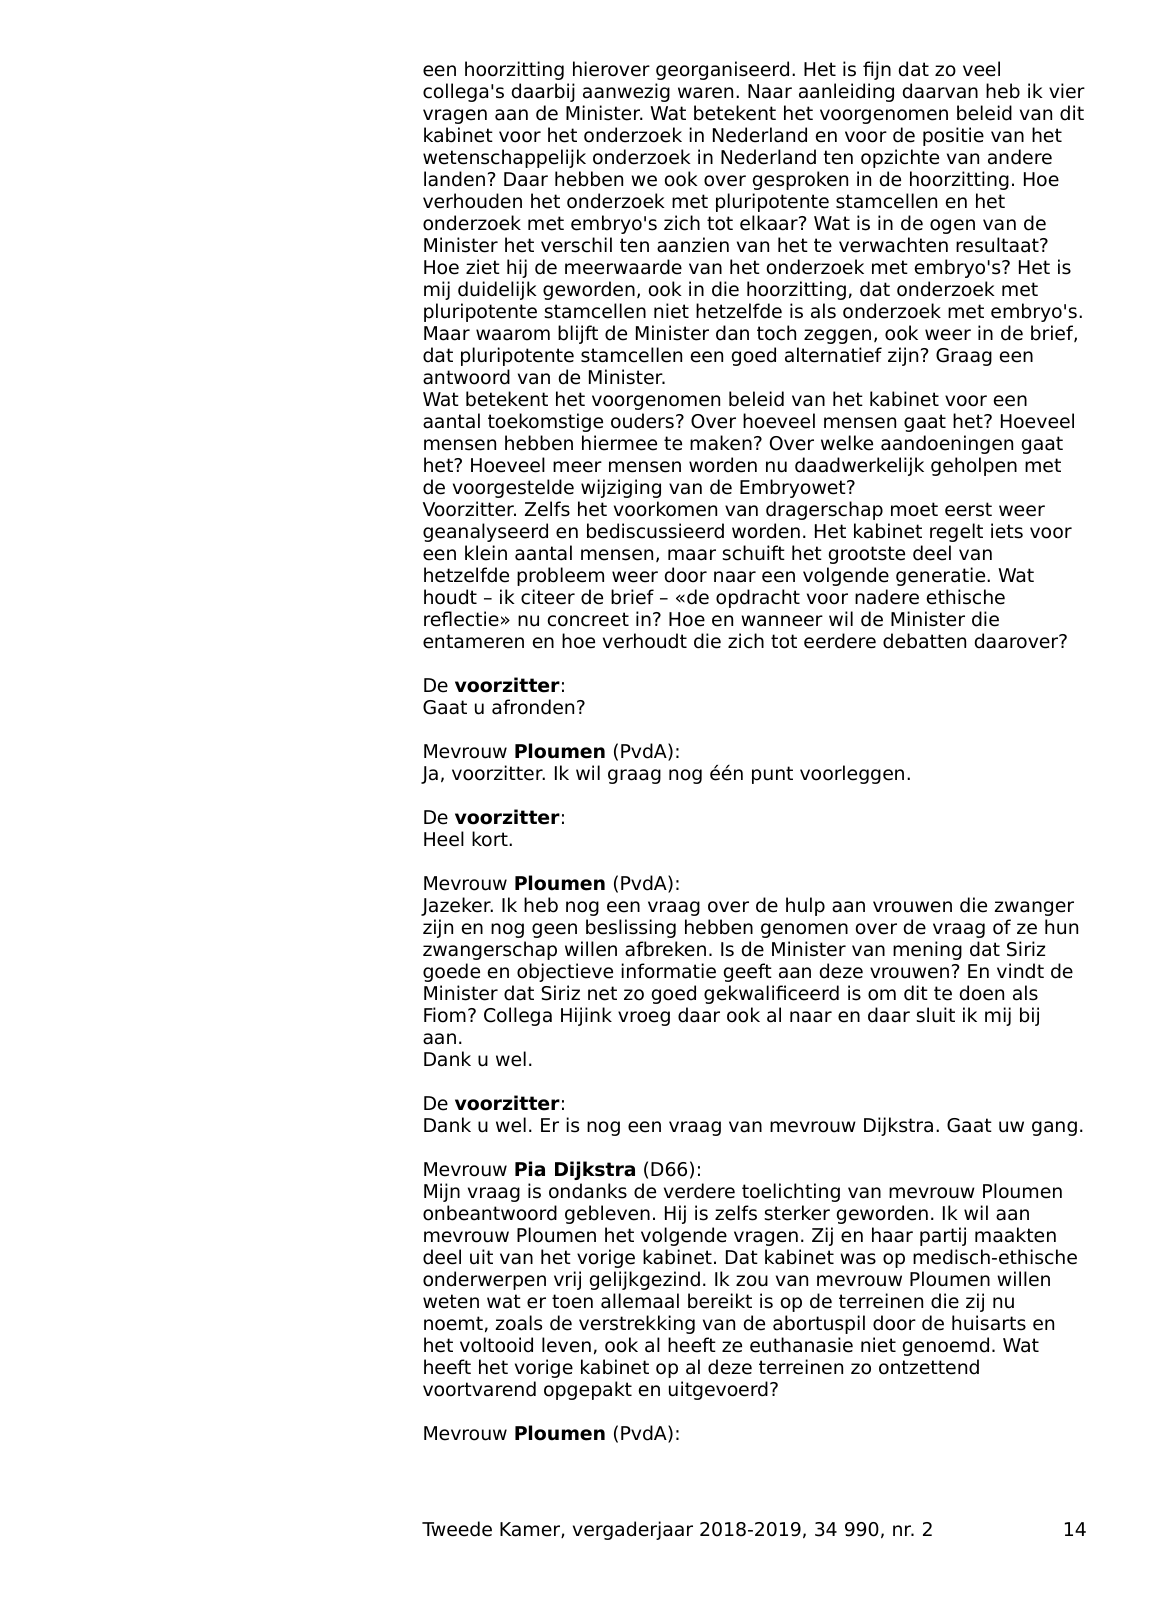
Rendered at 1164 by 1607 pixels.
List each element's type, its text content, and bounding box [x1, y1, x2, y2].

text een hoorzitting hierover georganiseerd. Het is fijn dat zo veel collega's daarbij aanwezig waren. Naar aanleiding daarvan heb ik vier vragen aan de Minister. Wat betekent het voorgenomen beleid van dit kabinet voor het onderzoek in Nederland en voor de positie van het wetenschappelijk onderzoek in Nederland ten opzichte van andere landen? Daar hebben we ook over gesproken in de hoorzitting. Hoe verhouden het onderzoek met pluripotente stamcellen en het onderzoek met embryo's zich tot elkaar? Wat is in de ogen van de Minister het verschil ten aanzien van het te verwachten resultaat? Hoe ziet hij de meerwaarde van het onderzoek met embryo's? Het is mij duidelijk geworden, ook in die hoorzitting, dat onderzoek met pluripotente stamcellen niet hetzelfde is als onderzoek met embryo's. Maar waarom blijft de Minister dan toch zeggen, ook weer in de brief, dat pluripotente stamcellen een goed alternatief zijn? Graag een antwoord van de Minister. [422, 59, 1087, 389]
text Voorzitter. Zelfs het voorkomen van dragerschap moet eerst weer geanalyseerd en bediscussieerd worden. Het kabinet regelt iets voor een klein aantal mensen, maar schuift het grootste deel van hetzelfde probleem weer door naar een volgende generatie. Wat houdt – ik citeer de brief – «de opdracht voor nadere ethische reflectie» nu concreet in? Hoe en wanneer wil de Minister die entameren en hoe verhoudt die zich tot eerdere debatten daarover? [422, 499, 1087, 652]
text Wat betekent het voorgenomen beleid van het kabinet voor een aantal toekomstige ouders? Over hoeveel mensen gaat het? Hoeveel mensen hebben hiermee te maken? Over welke aandoeningen gaat het? Hoeveel meer mensen worden nu daadwerkelijk geholpen met de voorgestelde wijziging van de Embryowet? [422, 389, 1087, 499]
text Mijn vraag is ondanks de verdere toelichting van mevrouw Ploumen onbeantwoord gebleven. Hij is zelfs sterker geworden. Ik wil aan mevrouw Ploumen het volgende vragen. Zij en haar partij maakten deel uit van het vorige kabinet. Dat kabinet was op medisch-ethische onderwerpen vrij gelijkgezind. Ik zou van mevrouw Ploumen willen weten wat er toen allemaal bereikt is op de terreinen die zij nu noemt, zoals de verstrekking van de abortuspil door de huisarts en het voltooid leven, ook al heeft ze euthanasie niet genoemd. Wat heeft het vorige kabinet op al deze terreinen zo ontzettend voortvarend opgepakt en uitgevoerd? [422, 1181, 1087, 1401]
text Mevrouw Ploumen (PvdA): [422, 1423, 1087, 1445]
text Heel kort. [422, 829, 1087, 851]
text Jazeker. Ik heb nog een vraag over de hulp aan vrouwen die zwanger zijn en nog geen beslissing hebben genomen over de vraag of ze hun zwangerschap willen afbreken. Is de Minister van mening dat Siriz goede en objectieve informatie geeft aan deze vrouwen? En vindt de Minister dat Siriz net zo goed gekwalificeerd is om dit te doen als Fiom? Collega Hijink vroeg daar ook al naar en daar sluit ik mij bij aan. [422, 895, 1087, 1049]
text Mevrouw Ploumen (PvdA): [422, 873, 1087, 895]
text De voorzitter: [422, 675, 1087, 697]
text Mevrouw Ploumen (PvdA): [422, 741, 1087, 763]
text Dank u wel. Er is nog een vraag van mevrouw Dijkstra. Gaat uw gang. [422, 1115, 1087, 1137]
text De voorzitter: [422, 807, 1087, 829]
text Mevrouw Pia Dijkstra (D66): [422, 1159, 1087, 1181]
text De voorzitter: [422, 1093, 1087, 1115]
text Ja, voorzitter. Ik wil graag nog één punt voorleggen. [422, 763, 1087, 785]
text Dank u wel. [422, 1049, 1087, 1071]
text Gaat u afronden? [422, 697, 1087, 719]
